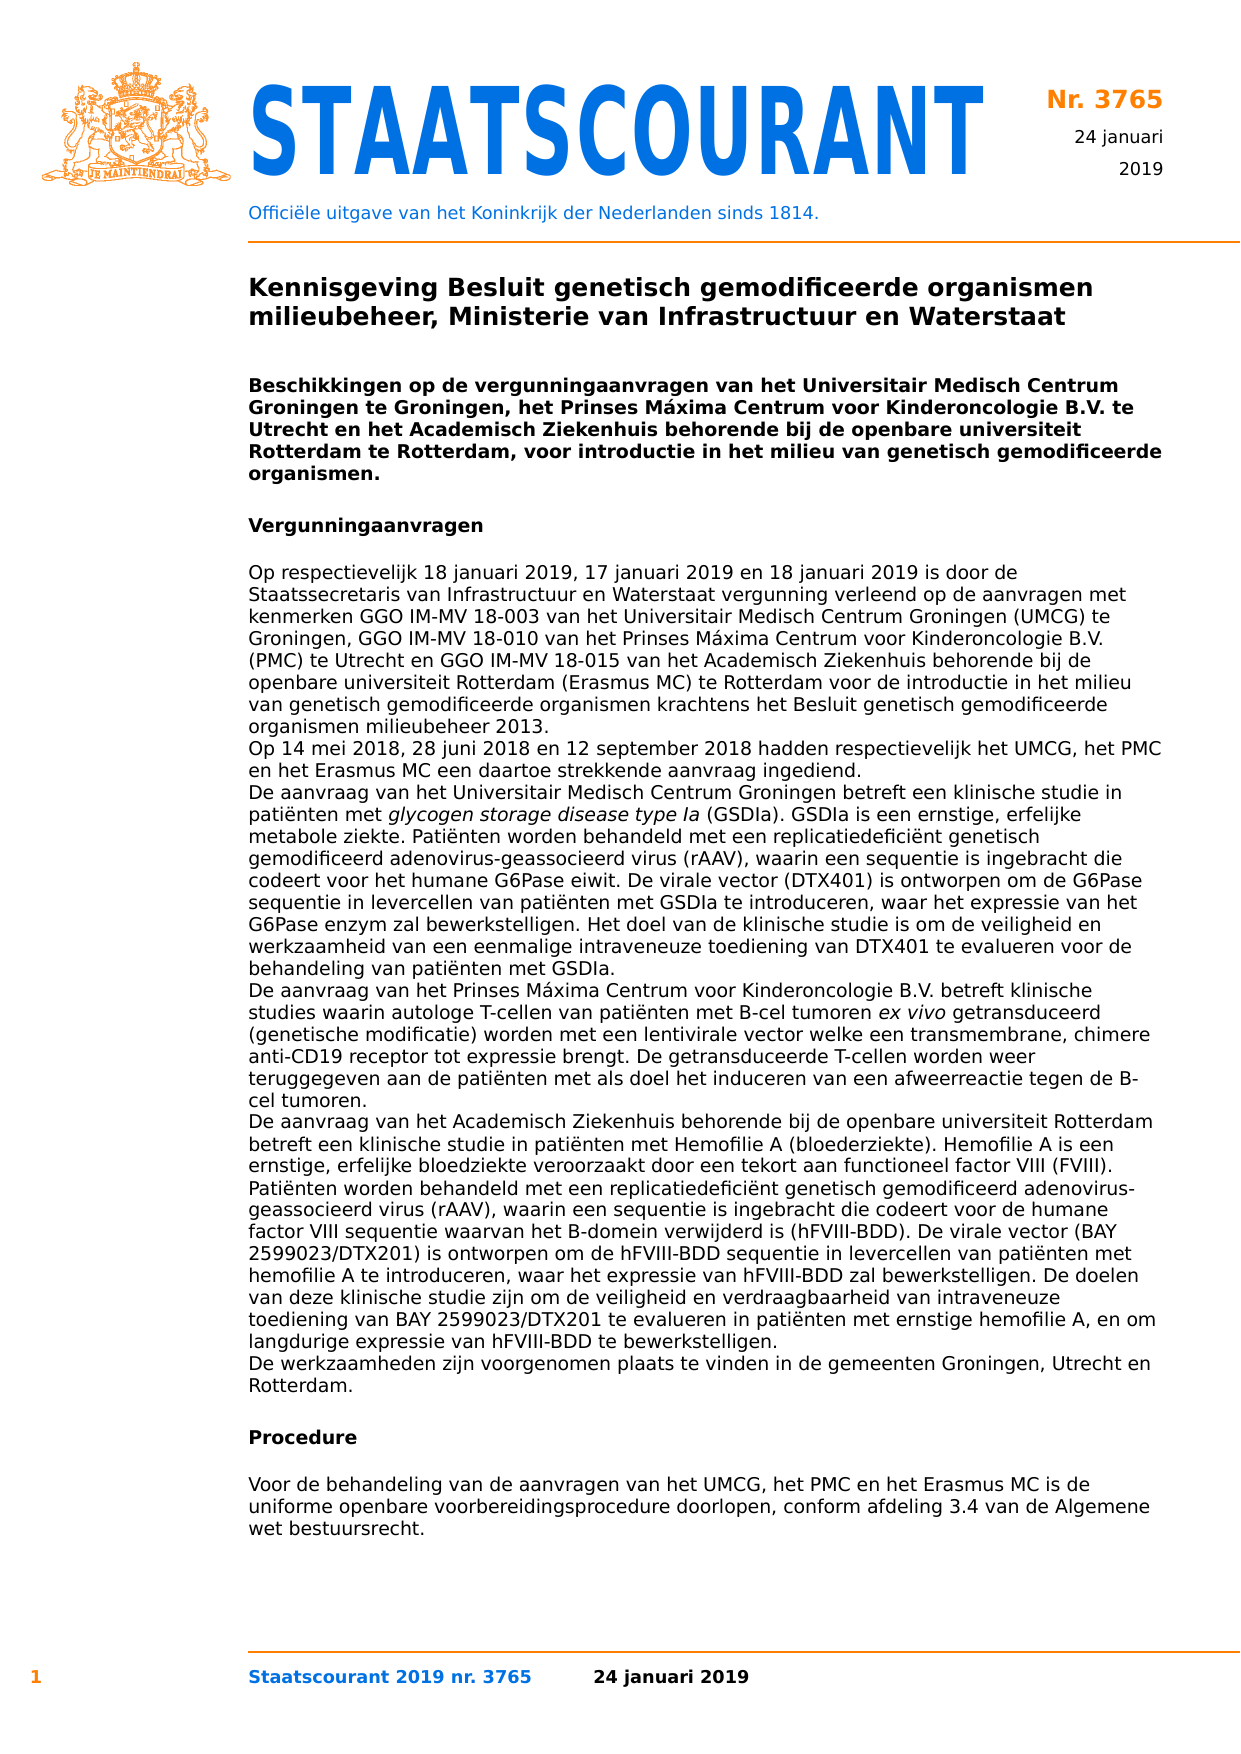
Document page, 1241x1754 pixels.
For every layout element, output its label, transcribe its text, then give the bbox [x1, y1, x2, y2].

table_cell Officiële uitgave van het Koninkrijk der Nederlanden sinds 1814. [248, 203, 1240, 241]
text Op respectievelijk 18 januari 2019, 17 januari 2019 en 18 januari 2019 is door de Staatssecretaris van Infrastructuur en Waterstaat vergunning verleend op de aanvragen met kenmerken GGO IM-MV 18-003 van het Universitair Medisch Centrum Groningen (UMCG) te Groningen, GGO IM-MV 18-010 van het Prinses Máxima Centrum voor Kinderoncologie B.V. (PMC) te Utrecht en GGO IM-MV 18-015 van het Academisch Ziekenhuis behorende bij de openbare universiteit Rotterdam (Erasmus MC) te Rotterdam voor de introductie in het milieu van genetisch gemodificeerde organismen krachtens het Besluit genetisch gemodificeerde organismen milieubeheer 2013. [248, 562, 1163, 738]
table_cell 2019 [998, 153, 1240, 203]
text Voor de behandeling van de aanvragen van het UMCG, het PMC en het Erasmus MC is de uniforme openbare voorbereidingsprocedure doorlopen, conform afdeling 3.4 van de Algemene wet bestuursrecht. [248, 1474, 1163, 1540]
text De aanvraag van het Academisch Ziekenhuis behorende bij de openbare universiteit Rotterdam betreft een klinische studie in patiënten met Hemofilie A (bloederziekte). Hemofilie A is een ernstige, erfelijke bloedziekte veroorzaakt door een tekort aan functioneel factor VIII (FVIII). [248, 1111, 1163, 1177]
subtitle Kennisgeving Besluit genetisch gemodificeerde organismen milieubeheer, Ministerie van Infrastructuur en Waterstaat [248, 273, 1163, 331]
table_header Nr. 3765 [998, 62, 1240, 121]
text De aanvraag van het Prinses Máxima Centrum voor Kinderoncologie B.V. betreft klinische studies waarin autologe T-cellen van patiënten met B-cel tumoren ex vivo getransduceerd (genetische modificatie) worden met een lentivirale vector welke een transmembrane, chimere anti-CD19 receptor tot expressie brengt. De getransduceerde T-cellen worden weer teruggegeven aan de patiënten met als doel het induceren van een afweerreactie tegen de B-cel tumoren. [248, 979, 1163, 1111]
text De aanvraag van het Universitair Medisch Centrum Groningen betreft een klinische studie in patiënten met glycogen storage disease type Ia (GSDIa). GSDIa is een ernstige, erfelijke metabole ziekte. Patiënten worden behandeld met een replicatiedeficiënt genetisch gemodificeerd adenovirus-geassocieerd virus (rAAV), waarin een sequentie is ingebracht die codeert voor het humane G6Pase eiwit. De virale vector (DTX401) is ontworpen om de G6Pase sequentie in levercellen van patiënten met GSDIa te introduceren, waar het expressie van het G6Pase enzym zal bewerkstelligen. Het doel van de klinische studie is om de veiligheid en werkzaamheid van een eenmalige intraveneuze toediening van DTX401 te evalueren voor de behandeling van patiënten met GSDIa. [248, 782, 1163, 979]
table_header [25, 62, 248, 241]
text Op 14 mei 2018, 28 juni 2018 en 12 september 2018 hadden respectievelijk het UMCG, het PMC en het Erasmus MC een daartoe strekkende aanvraag ingediend. [248, 738, 1163, 782]
subtitle Vergunningaanvragen [248, 515, 1163, 537]
subtitle Procedure [248, 1427, 1163, 1449]
table_header STAATSCOURANT [248, 62, 998, 203]
text De werkzaamheden zijn voorgenomen plaats te vinden in de gemeenten Groningen, Utrecht en Rotterdam. [248, 1353, 1163, 1397]
picture [41, 62, 231, 186]
text Beschikkingen op de vergunningaanvragen van het Universitair Medisch Centrum Groningen te Groningen, het Prinses Máxima Centrum voor Kinderoncologie B.V. te Utrecht en het Academisch Ziekenhuis behorende bij de openbare universiteit Rotterdam te Rotterdam, voor introductie in het milieu van genetisch gemodificeerde organismen. [248, 375, 1163, 485]
table_cell 24 januari [998, 121, 1240, 153]
text Patiënten worden behandeld met een replicatiedeficiënt genetisch gemodificeerd adenovirus-geassocieerd virus (rAAV), waarin een sequentie is ingebracht die codeert voor de humane factor VIII sequentie waarvan het B-domein verwijderd is (hFVIII-BDD). De virale vector (BAY 2599023/DTX201) is ontworpen om de hFVIII-BDD sequentie in levercellen van patiënten met hemofilie A te introduceren, waar het expressie van hFVIII-BDD zal bewerkstelligen. De doelen van deze klinische studie zijn om de veiligheid en verdraagbaarheid van intraveneuze toediening van BAY 2599023/DTX201 te evalueren in patiënten met ernstige hemofilie A, en om langdurige expressie van hFVIII-BDD te bewerkstelligen. [248, 1177, 1163, 1353]
